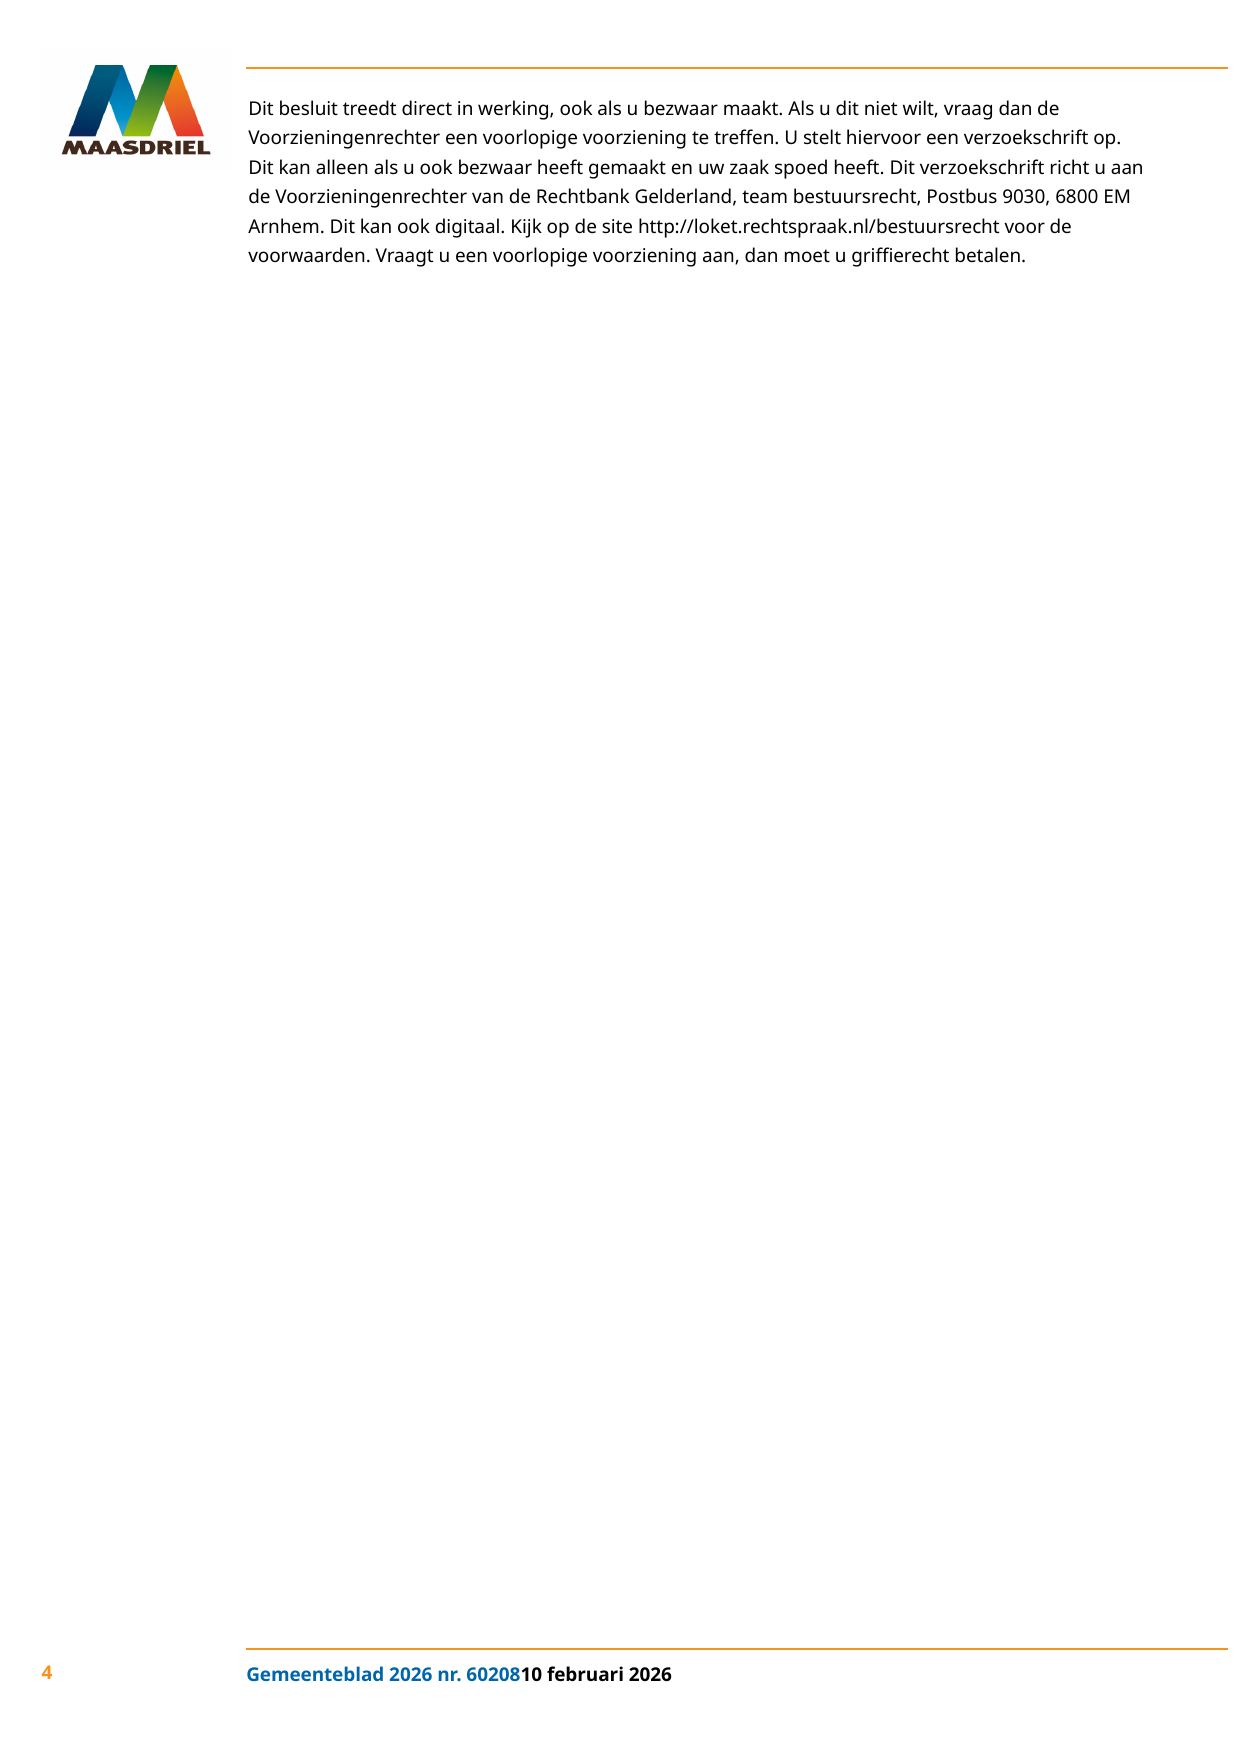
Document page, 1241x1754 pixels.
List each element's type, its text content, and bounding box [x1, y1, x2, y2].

text Dit besluit treedt direct in werking, ook als u bezwaar maakt. Als u dit niet wilt, vraag dan de Voorzieningenrechter een voorlopige voorziening te treffen. U stelt hiervoor een verzoekschrift op. Dit kan alleen als u ook bezwaar heeft gemaakt en uw zaak spoed heeft. Dit verzoekschrift richt u aan de Voorzieningenrechter van de Rechtbank Gelderland, team bestuursrecht, Postbus 9030, 6800 EM Arnhem. Dit kan ook digitaal. Kijk op de site http://loket.rechtspraak.nl/bestuursrecht voor de voorwaarden. Vraagt u een voorlopige voorziening aan, dan moet u griffierecht betalen. [248, 95, 1152, 268]
picture [41, 47, 231, 172]
